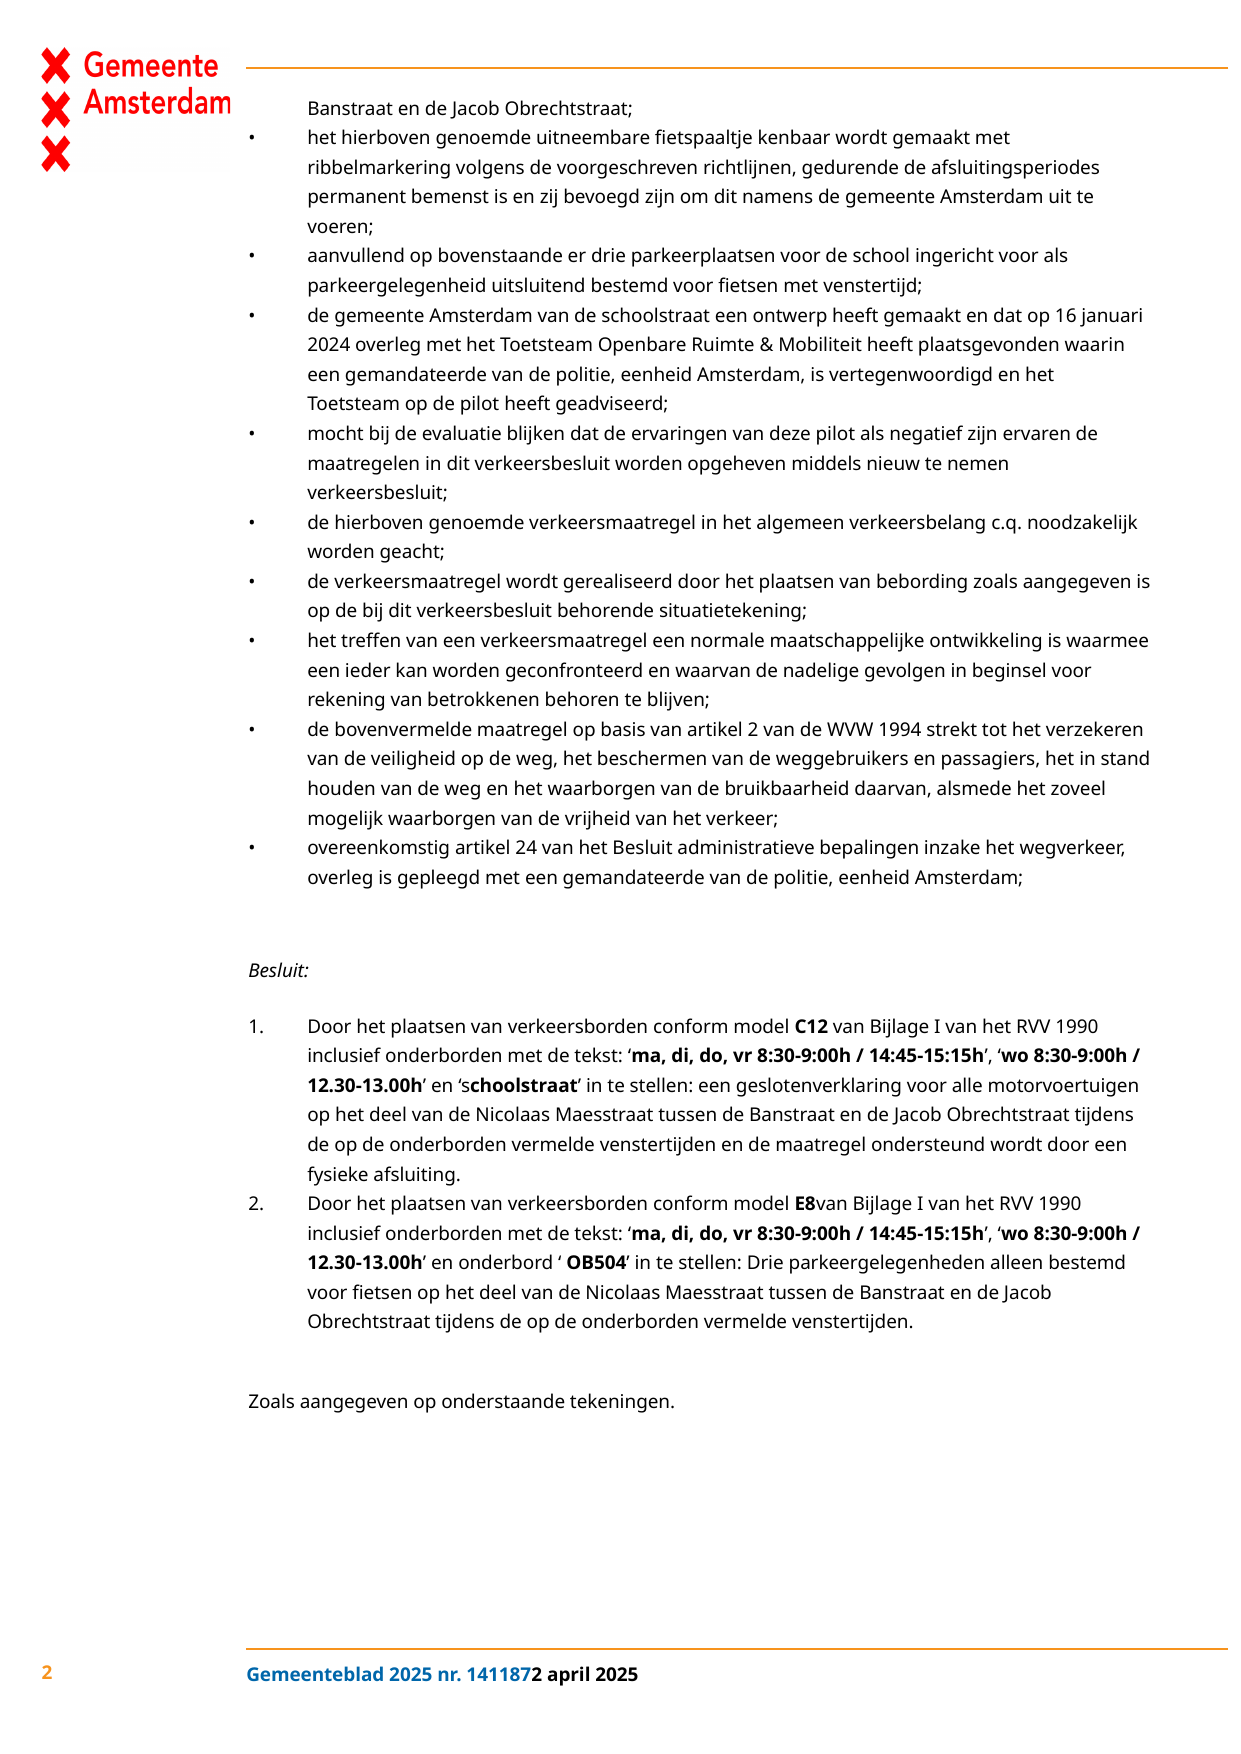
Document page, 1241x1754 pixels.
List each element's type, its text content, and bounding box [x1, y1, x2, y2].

list Door het plaatsen van verkeersborden conform model C12 van Bijlage I van het RVV 1990 inclusief onderborden met de tekst: ‘ma, di, do, vr 8:30-9:00h / 14:45-15:15h’, ‘wo 8:30-9:00h / 12.30-13.00h’ en ‘schoolstraat’ in te stellen: een geslotenverklaring voor alle motorvoertuigen op het deel van de Nicolaas Maesstraat tussen de Banstraat en de Jacob Obrechtstraat tijdens de op de onderborden vermelde venstertijden en de maatregel ondersteund wordt door een fysieke afsluiting. [248, 1013, 1152, 1186]
list mocht bij de evaluatie blijken dat de ervaringen van deze pilot als negatief zijn ervaren de maatregelen in dit verkeersbesluit worden opgeheven middels nieuw te nemen verkeersbesluit; [248, 420, 1152, 505]
list aanvullend op bovenstaande er drie parkeerplaatsen voor de school ingericht voor als parkeergelegenheid uitsluitend bestemd voor fietsen met venstertijd; [248, 243, 1152, 298]
picture [41, 47, 231, 172]
list de gemeente Amsterdam van de schoolstraat een ontwerp heeft gemaakt en dat op 16 januari 2024 overleg met het Toetsteam Openbare Ruimte & Mobiliteit heeft plaatsgevonden waarin een gemandateerde van de politie, eenheid Amsterdam, is vertegenwoordigd en het Toetsteam op de pilot heeft geadviseerd; [248, 302, 1152, 416]
list de bovenvermelde maatregel op basis van artikel 2 van de WVW 1994 strekt tot het verzekeren van de veiligheid op de weg, het beschermen van de weggebruikers en passagiers, het in stand houden van de weg en het waarborgen van de bruikbaarheid daarvan, alsmede het zoveel mogelijk waarborgen van de vrijheid van het verkeer; [248, 716, 1152, 831]
list de hierboven genoemde verkeersmaatregel in het algemeen verkeersbelang c.q. noodzakelijk worden geacht; [248, 509, 1152, 564]
text Zoals aangegeven op onderstaande tekeningen. [248, 1389, 1152, 1414]
list het hierboven genoemde uitneembare fietspaaltje kenbaar wordt gemaakt met ribbelmarkering volgens de voorgeschreven richtlijnen, gedurende de afsluitingsperiodes permanent bemenst is en zij bevoegd zijn om dit namens de gemeente Amsterdam uit te voeren; [248, 124, 1152, 239]
list het treffen van een verkeersmaatregel een normale maatschappelijke ontwikkeling is waarmee een ieder kan worden geconfronteerd en waarvan de nadelige gevolgen in beginsel voor rekening van betrokkenen behoren te blijven; [248, 627, 1152, 712]
list de verkeersmaatregel wordt gerealiseerd door het plaatsen van bebording zoals aangegeven is op de bij dit verkeersbesluit behorende situatietekening; [248, 568, 1152, 623]
list Door het plaatsen van verkeersborden conform model E8van Bijlage I van het RVV 1990 inclusief onderborden met de tekst: ‘ma, di, do, vr 8:30-9:00h / 14:45-15:15h’, ‘wo 8:30-9:00h / 12.30-13.00h’ en onderbord ‘ OB504’ in te stellen: Drie parkeergelegenheden alleen bestemd voor fietsen op het deel van de Nicolaas Maesstraat tussen de Banstraat en de Jacob Obrechtstraat tijdens de op de onderborden vermelde venstertijden. [248, 1190, 1152, 1334]
text Besluit: [248, 957, 1152, 983]
list overeenkomstig artikel 24 van het Besluit administratieve bepalingen inzake het wegverkeer, overleg is gepleegd met een gemandateerde van de politie, eenheid Amsterdam; [248, 834, 1152, 890]
list Banstraat en de Jacob Obrechtstraat; [248, 95, 1152, 121]
